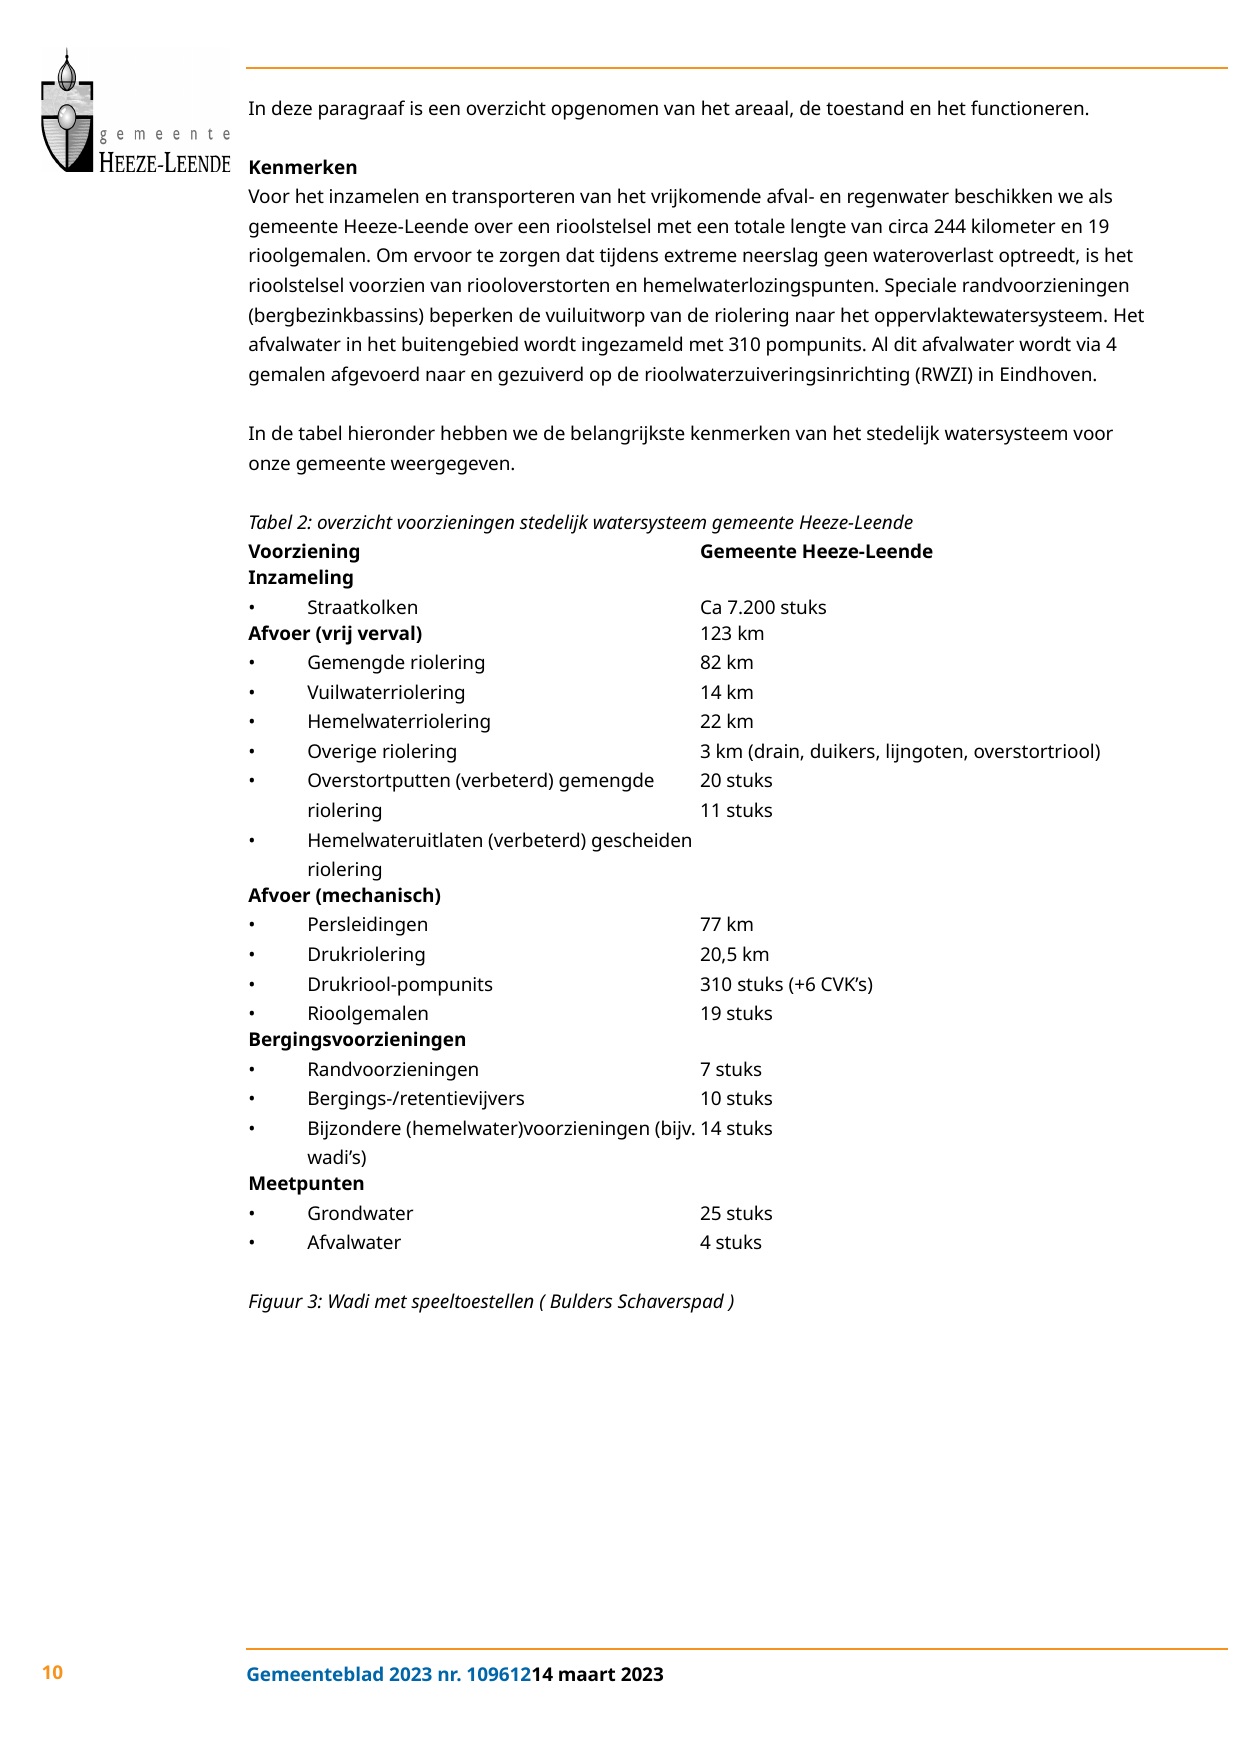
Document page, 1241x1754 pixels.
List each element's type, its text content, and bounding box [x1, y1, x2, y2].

table_cell Meetpunten Grondwater Afvalwater [248, 1170, 700, 1255]
table_cell 123 km 82 km 14 km 22 km 3 km (drain, duikers, lijngoten, overstortriool) 20 stuks 11 stuks [700, 620, 1152, 882]
table_cell 25 stuks 4 stuks [700, 1170, 1152, 1255]
table_header Gemeente Heeze-Leende [700, 539, 1152, 564]
text Tabel 2: overzicht voorzieningen stedelijk watersysteem gemeente Heeze-Leende [248, 509, 1152, 535]
table_cell 7 stuks 10 stuks 14 stuks [700, 1026, 1152, 1170]
picture [41, 47, 231, 172]
table_cell Bergingsvoorzieningen Randvoorzieningen Bergings-/retentievijvers Bijzondere (hemelwater)voorzieningen (bijv. wadi’s) [248, 1026, 700, 1170]
text Kenmerken [248, 154, 1152, 180]
table_header Voorziening [248, 539, 700, 564]
text Voor het inzamelen en transporteren van het vrijkomende afval- en regenwater beschikken we als gemeente Heeze-Leende over een rioolstelsel met een totale lengte van circa 244 kilometer en 19 rioolgemalen. Om ervoor te zorgen dat tijdens extreme neerslag geen wateroverlast optreedt, is het rioolstelsel voorzien van riooloverstorten en hemelwaterlozingspunten. Speciale randvoorzieningen (bergbezinkbassins) beperken de vuiluitworp van de riolering naar het oppervlaktewatersysteem. Het afvalwater in het buitengebied wordt ingezameld met 310 pompunits. Al dit afvalwater wordt via 4 gemalen afgevoerd naar en gezuiverd op de rioolwaterzuiveringsinrichting (RWZI) in Eindhoven. [248, 183, 1152, 387]
text In deze paragraaf is een overzicht opgenomen van het areaal, de toestand en het functioneren. [248, 95, 1152, 121]
text Figuur 3: Wadi met speeltoestellen ( Bulders Schaverspad ) [248, 1288, 1152, 1314]
table_cell Ca 7.200 stuks [700, 564, 1152, 620]
table_cell Afvoer (vrij verval) Gemengde riolering Vuilwaterriolering Hemelwaterriolering Overige riolering Overstortputten (verbeterd) gemengde riolering Hemelwateruitlaten (verbeterd) gescheiden riolering [248, 620, 700, 882]
table_cell Afvoer (mechanisch) Persleidingen Drukriolering Drukriool-pompunits Rioolgemalen [248, 882, 700, 1026]
table_cell 77 km 20,5 km 310 stuks (+6 CVK’s) 19 stuks [700, 882, 1152, 1026]
table_cell Inzameling Straatkolken [248, 564, 700, 620]
text In de tabel hieronder hebben we de belangrijkste kenmerken van het stedelijk watersysteem voor onze gemeente weergegeven. [248, 420, 1152, 476]
